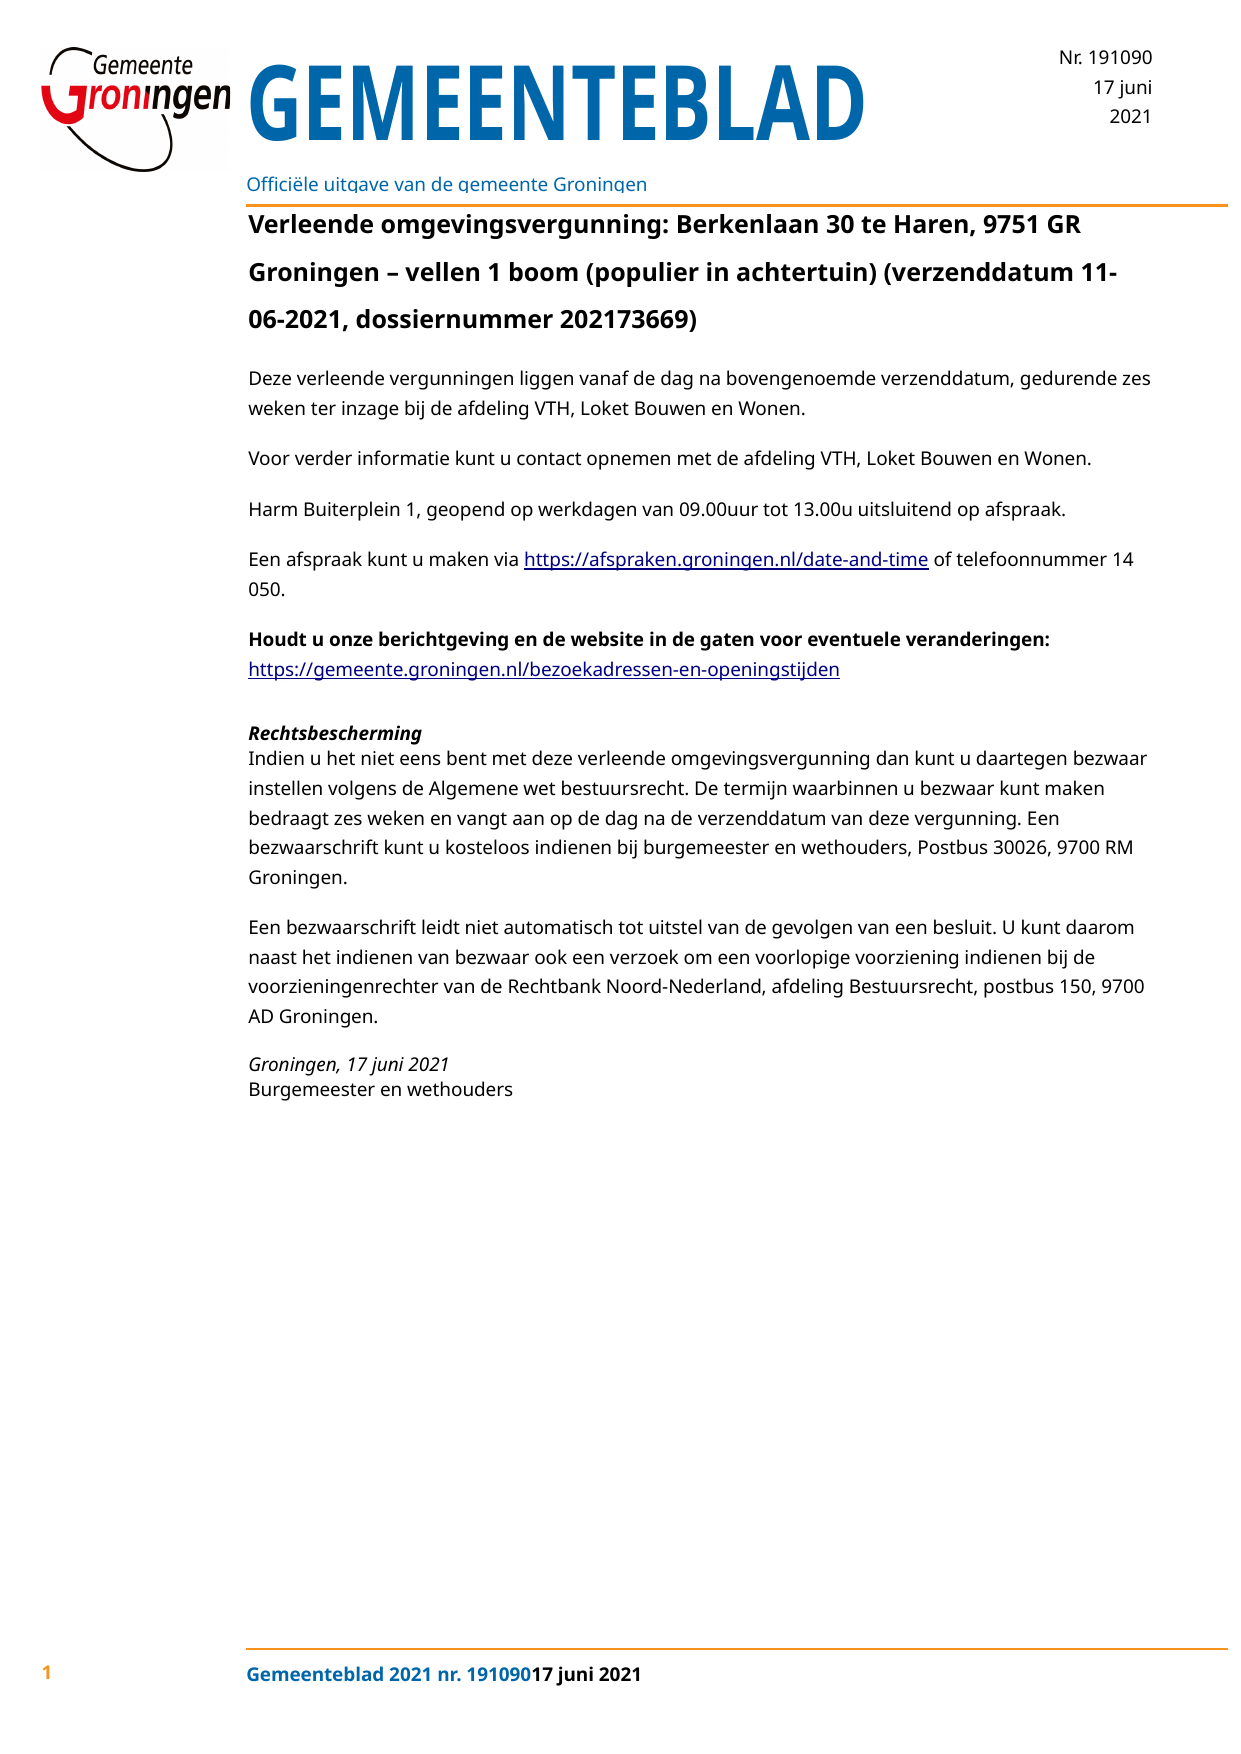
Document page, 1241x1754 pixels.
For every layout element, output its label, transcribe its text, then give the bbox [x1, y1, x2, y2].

text Indien u het niet eens bent met deze verleende omgevingsvergunning dan kunt u daartegen bezwaar instellen volgens de Algemene wet bestuursrecht. De termijn waarbinnen u bezwaar kunt maken bedraagt zes weken en vangt aan op de dag na de verzenddatum van deze vergunning. Een bezwaarschrift kunt u kosteloos indienen bij burgemeester en wethouders, Postbus 30026, 9700 RM Groningen. [248, 746, 1152, 890]
text Een bezwaarschrift leidt niet automatisch tot uitstel van de gevolgen van een besluit. U kunt daarom naast het indienen van bezwaar ook een verzoek om een voorlopige voorziening indienen bij de voorzieningenrechter van de Rechtbank Noord-Nederland, afdeling Bestuursrecht, postbus 150, 9700 AD Groningen. [248, 914, 1152, 1029]
text Rechtsbescherming [248, 720, 1152, 746]
text Verleende omgevingsvergunning: Berkenlaan 30 te Haren, 9751 GR Groningen – vellen 1 boom (populier in achtertuin) (verzenddatum 11-06-2021, dossiernummer 202173669) [248, 207, 1152, 336]
text Een afspraak kunt u maken via https://afspraken.groningen.nl/date-and-time of telefoonnummer 14 050. [248, 546, 1152, 602]
text Deze verleende vergunningen liggen vanaf de dag na bovengenoemde verzenddatum, gedurende zes weken ter inzage bij de afdeling VTH, Loket Bouwen en Wonen. [248, 366, 1152, 421]
picture [41, 47, 231, 172]
text Burgemeester en wethouders [248, 1077, 1152, 1102]
text Groningen, 17 juni 2021 [248, 1051, 1152, 1077]
text Houdt u onze berichtgeving en de website in de gaten voor eventuele veranderingen: https://gemeente.groningen.nl/bezoekadressen-en-openingstijden [248, 626, 1152, 682]
text Harm Buiterplein 1, geopend op werkdagen van 09.00uur tot 13.00u uitsluitend op afspraak. [248, 496, 1152, 522]
text Voor verder informatie kunt u contact opnemen met de afdeling VTH, Loket Bouwen en Wonen. [248, 446, 1152, 471]
